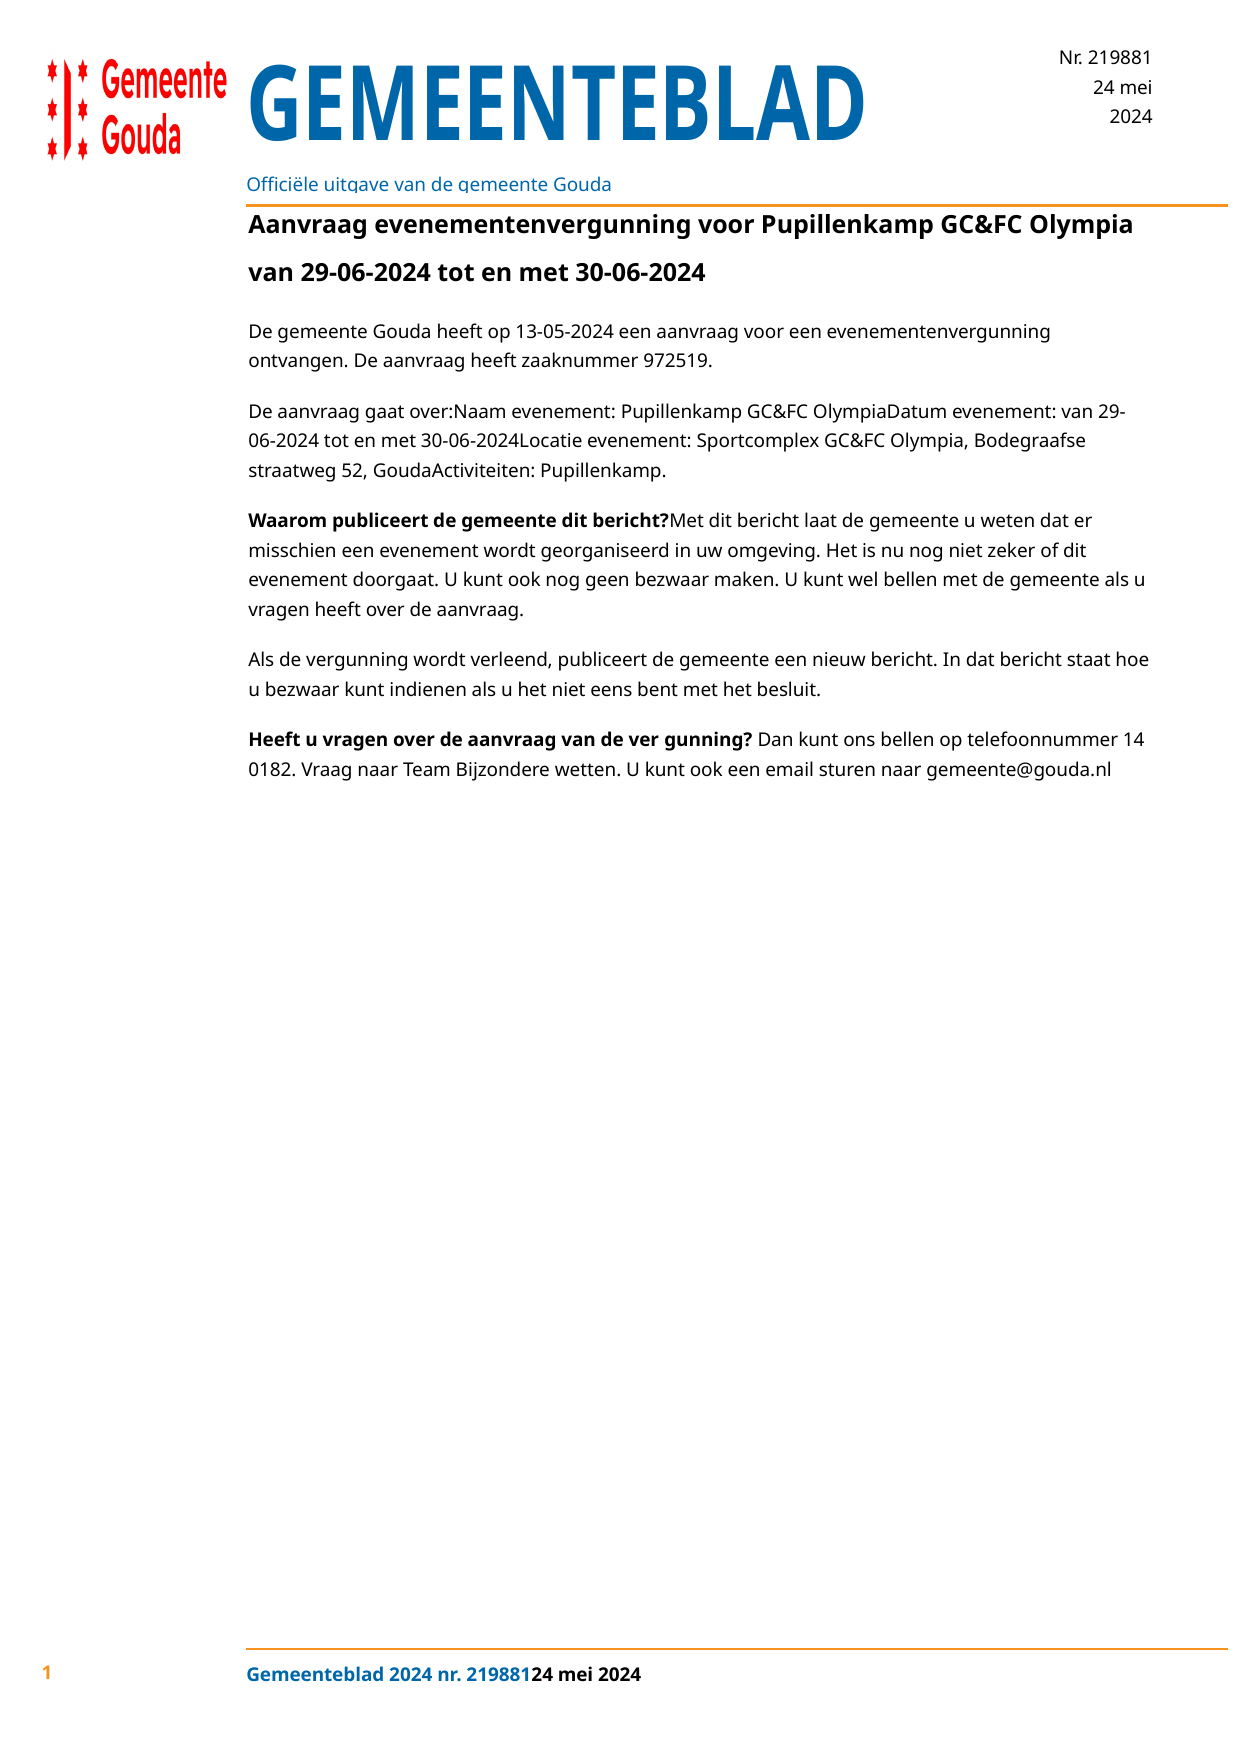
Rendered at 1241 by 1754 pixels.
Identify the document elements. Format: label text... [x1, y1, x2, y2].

text Als de vergunning wordt verleend, publiceert de gemeente een nieuw bericht. In dat bericht staat hoe u bezwaar kunt indienen als u het niet eens bent met het besluit. [248, 647, 1152, 702]
text De aanvraag gaat over:Naam evenement: Pupillenkamp GC&FC OlympiaDatum evenement: van 29-06-2024 tot en met 30-06-2024Locatie evenement: Sportcomplex GC&FC Olympia, Bodegraafse straatweg 52, GoudaActiviteiten: Pupillenkamp. [248, 398, 1152, 483]
text Heeft u vragen over de aanvraag van de ver gunning? Dan kunt ons bellen op telefoonnummer 14 0182. Vraag naar Team Bijzondere wetten. U kunt ook een email sturen naar gemeente@gouda.nl [248, 727, 1152, 782]
text Aanvraag evenementenvergunning voor Pupillenkamp GC&FC Olympia van 29-06-2024 tot en met 30-06-2024 [248, 207, 1152, 288]
text De gemeente Gouda heeft op 13-05-2024 een aanvraag voor een evenementenvergunning ontvangen. De aanvraag heeft zaaknummer 972519. [248, 318, 1152, 373]
picture [41, 47, 231, 172]
text Waarom publiceert de gemeente dit bericht?Met dit bericht laat de gemeente u weten dat er misschien een evenement wordt georganiseerd in uw omgeving. Het is nu nog niet zeker of dit evenement doorgaat. U kunt ook nog geen bezwaar maken. U kunt wel bellen met de gemeente als u vragen heeft over de aanvraag. [248, 507, 1152, 622]
